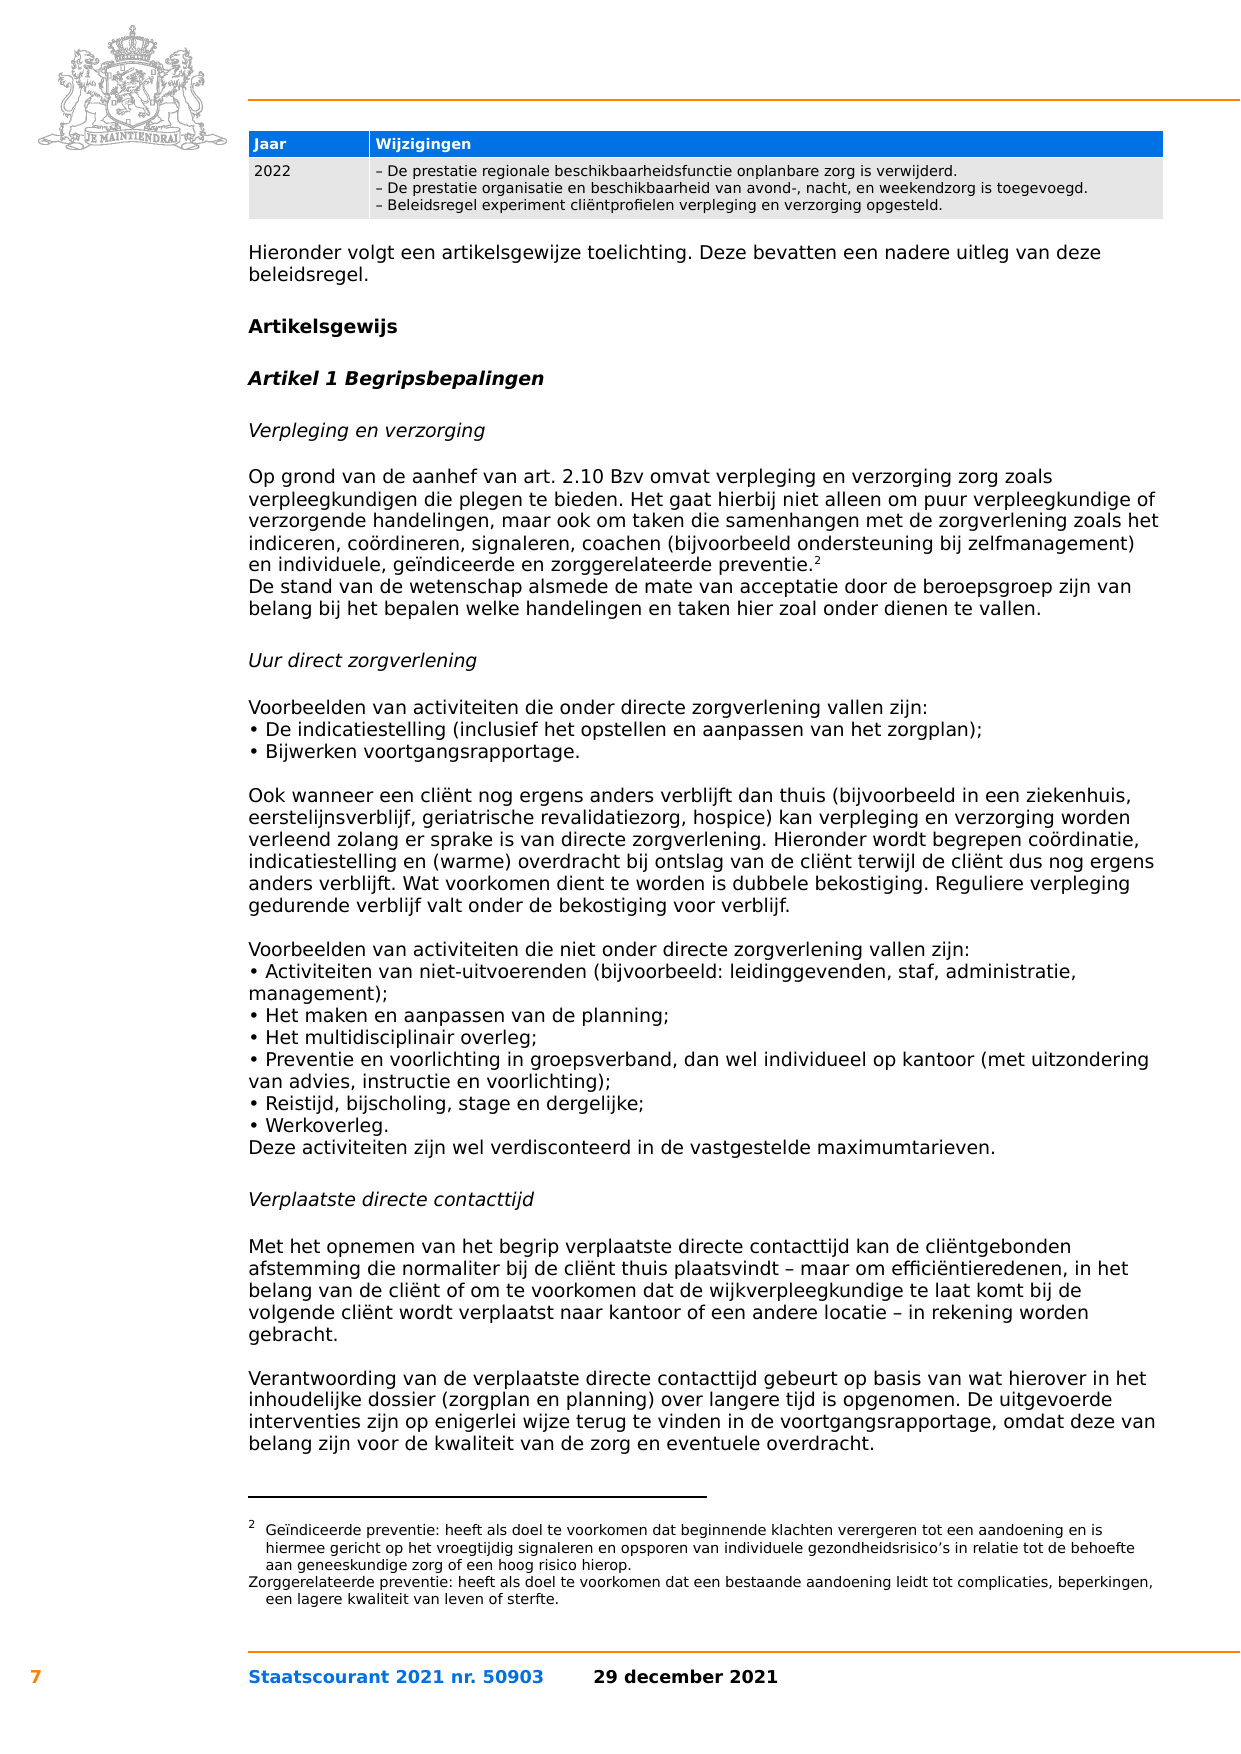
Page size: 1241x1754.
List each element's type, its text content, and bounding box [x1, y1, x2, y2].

text Verantwoording van de verplaatste directe contacttijd gebeurt op basis van wat hierover in het inhoudelijke dossier (zorgplan en planning) over langere tijd is opgenomen. De uitgevoerde interventies zijn op enigerlei wijze terug te vinden in de voortgangsrapportage, omdat deze van belang zijn voor de kwaliteit van de zorg en eventuele overdracht. [248, 1367, 1163, 1455]
table_cell – De prestatie regionale beschikbaarheidsfunctie onplanbare zorg is verwijderd. – De prestatie organisatie en beschikbaarheid van avond-, nacht, en weekendzorg is toegevoegd. – Beleidsregel experiment cliëntprofielen verpleging en verzorging opgesteld. [370, 158, 1163, 219]
table_header Wijzigingen [370, 131, 1163, 157]
text • Bijwerken voortgangsrapportage. [248, 741, 1163, 763]
picture [38, 25, 227, 150]
text • Werkoverleg. [248, 1115, 1163, 1137]
text • Reistijd, bijscholing, stage en dergelijke; [248, 1093, 1163, 1115]
table_cell 2022 [249, 158, 369, 219]
text Op grond van de aanhef van art. 2.10 Bzv omvat verpleging en verzorging zorg zoals verpleegkundigen die plegen te bieden. Het gaat hierbij niet alleen om puur verpleegkundige of verzorgende handelingen, maar ook om taken die samenhangen met de zorgverlening zoals het indiceren, coördineren, signaleren, coachen (bijvoorbeeld ondersteuning bij zelfmanagement) en individuele, geïndiceerde en zorggerelateerde preventie. [248, 466, 1163, 576]
text • Het multidisciplinair overleg; [248, 1027, 1163, 1049]
table_header Jaar [249, 131, 369, 157]
text • De indicatiestelling (inclusief het opstellen en aanpassen van het zorgplan); [248, 719, 1163, 741]
subtitle Verplaatste directe contacttijd [248, 1189, 1163, 1211]
text Voorbeelden van activiteiten die onder directe zorgverlening vallen zijn: [248, 697, 1163, 719]
subtitle Artikel 1 Begripsbepalingen [248, 367, 1163, 389]
subtitle Verpleging en verzorging [248, 419, 1163, 441]
text Met het opnemen van het begrip verplaatste directe contacttijd kan de cliëntgebonden afstemming die normaliter bij de cliënt thuis plaatsvindt – maar om efficiëntieredenen, in het belang van de cliënt of om te voorkomen dat de wijkverpleegkundige te laat komt bij de volgende cliënt wordt verplaatst naar kantoor of een andere locatie – in rekening worden gebracht. [248, 1236, 1163, 1346]
text • Preventie en voorlichting in groepsverband, dan wel individueel op kantoor (met uitzondering van advies, instructie en voorlichting); [248, 1049, 1163, 1093]
text Voorbeelden van activiteiten die niet onder directe zorgverlening vallen zijn: [248, 939, 1163, 961]
text De stand van de wetenschap alsmede de mate van acceptatie door de beroepsgroep zijn van belang bij het bepalen welke handelingen en taken hier zoal onder dienen te vallen. [248, 576, 1163, 620]
subtitle Uur direct zorgverlening [248, 650, 1163, 672]
text Hieronder volgt een artikelsgewijze toelichting. Deze bevatten een nadere uitleg van deze beleidsregel. [248, 242, 1163, 286]
subtitle Artikelsgewijs [248, 316, 1163, 337]
text • Het maken en aanpassen van de planning; [248, 1005, 1163, 1027]
text Geïndiceerde preventie: heeft als doel te voorkomen dat beginnende klachten verergeren tot een aandoening en is hiermee gericht op het vroegtijdig signaleren en opsporen van individuele gezondheidsrisico’s in relatie tot de behoefte aan geneeskundige zorg of een hoog risico hierop. [248, 1518, 1163, 1574]
text Deze activiteiten zijn wel verdisconteerd in de vastgestelde maximumtarieven. [248, 1137, 1163, 1159]
text • Activiteiten van niet-uitvoerenden (bijvoorbeeld: leidinggevenden, staf, administratie, management); [248, 961, 1163, 1005]
text Zorggerelateerde preventie: heeft als doel te voorkomen dat een bestaande aandoening leidt tot complicaties, beperkingen, een lagere kwaliteit van leven of sterfte. [248, 1574, 1163, 1608]
text Ook wanneer een cliënt nog ergens anders verblijft dan thuis (bijvoorbeeld in een ziekenhuis, eerstelijnsverblijf, geriatrische revalidatiezorg, hospice) kan verpleging en verzorging worden verleend zolang er sprake is van directe zorgverlening. Hieronder wordt begrepen coördinatie, indicatiestelling en (warme) overdracht bij ontslag van de cliënt terwijl de cliënt dus nog ergens anders verblijft. Wat voorkomen dient te worden is dubbele bekostiging. Reguliere verpleging gedurende verblijf valt onder de bekostiging voor verblijf. [248, 785, 1163, 917]
